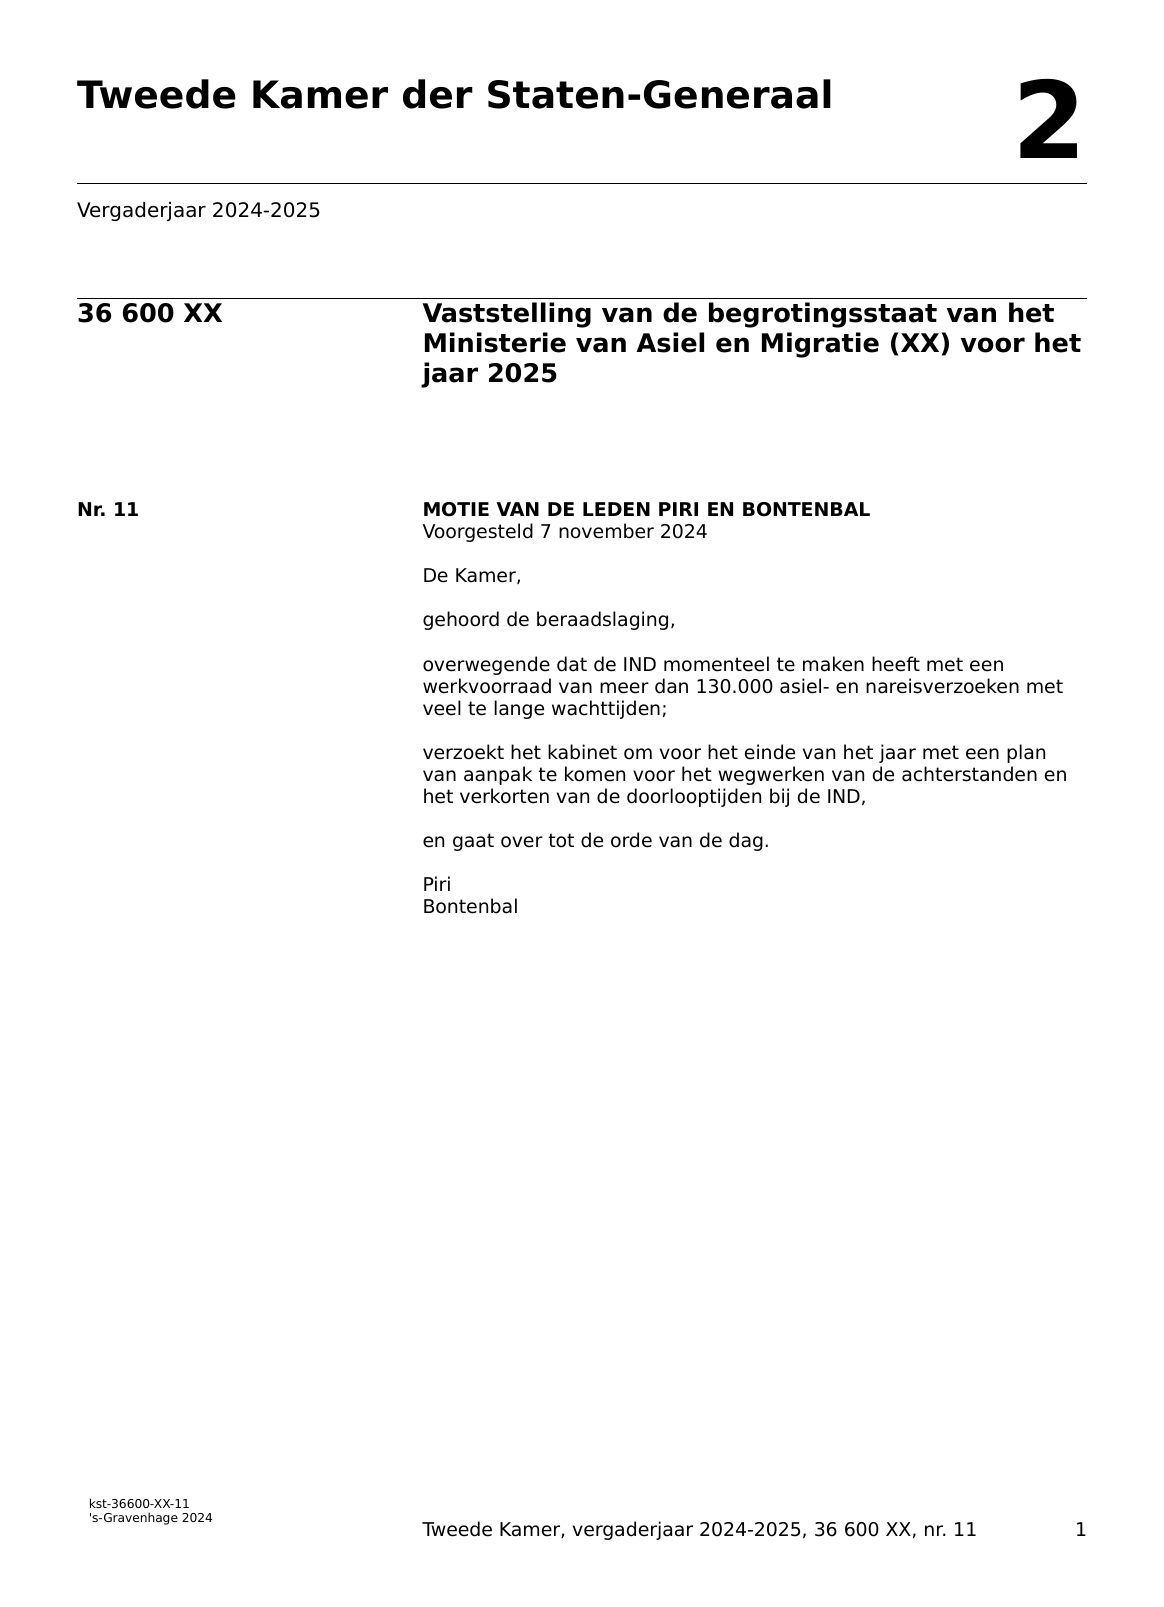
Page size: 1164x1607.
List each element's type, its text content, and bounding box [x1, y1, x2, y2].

table_header 2 [886, 59, 1087, 183]
text en gaat over tot de orde van de dag. [422, 830, 1087, 852]
text De Kamer, [422, 565, 1087, 587]
text gehoord de beraadslaging, [422, 609, 1087, 631]
text 's-Gravenhage 2024 [88, 1511, 323, 1525]
text Bontenbal [422, 896, 1087, 918]
text verzoekt het kabinet om voor het einde van het jaar met een plan van aanpak te komen voor het wegwerken van de achterstanden en het verkorten van de doorlooptijden bij de IND, [422, 742, 1087, 808]
subtitle Nr. 11 MOTIE VAN DE LEDEN PIRI EN BONTENBAL [77, 499, 1087, 521]
text Voorgesteld 7 november 2024 [422, 521, 1087, 543]
table_cell Vergaderjaar 2024-2025 [77, 184, 1087, 298]
subtitle 36 600 XX Vaststelling van de begrotingsstaat van het Ministerie van Asiel en Migratie (XX) voor het jaar 2025 [77, 299, 1087, 388]
table_header Tweede Kamer der Staten-Generaal [77, 59, 886, 183]
text Piri [422, 874, 1087, 896]
text kst-36600-XX-11 [88, 1497, 323, 1511]
text overwegende dat de IND momenteel te maken heeft met een werkvoorraad van meer dan 130.000 asiel- en nareisverzoeken met veel te lange wachttijden; [422, 653, 1087, 719]
